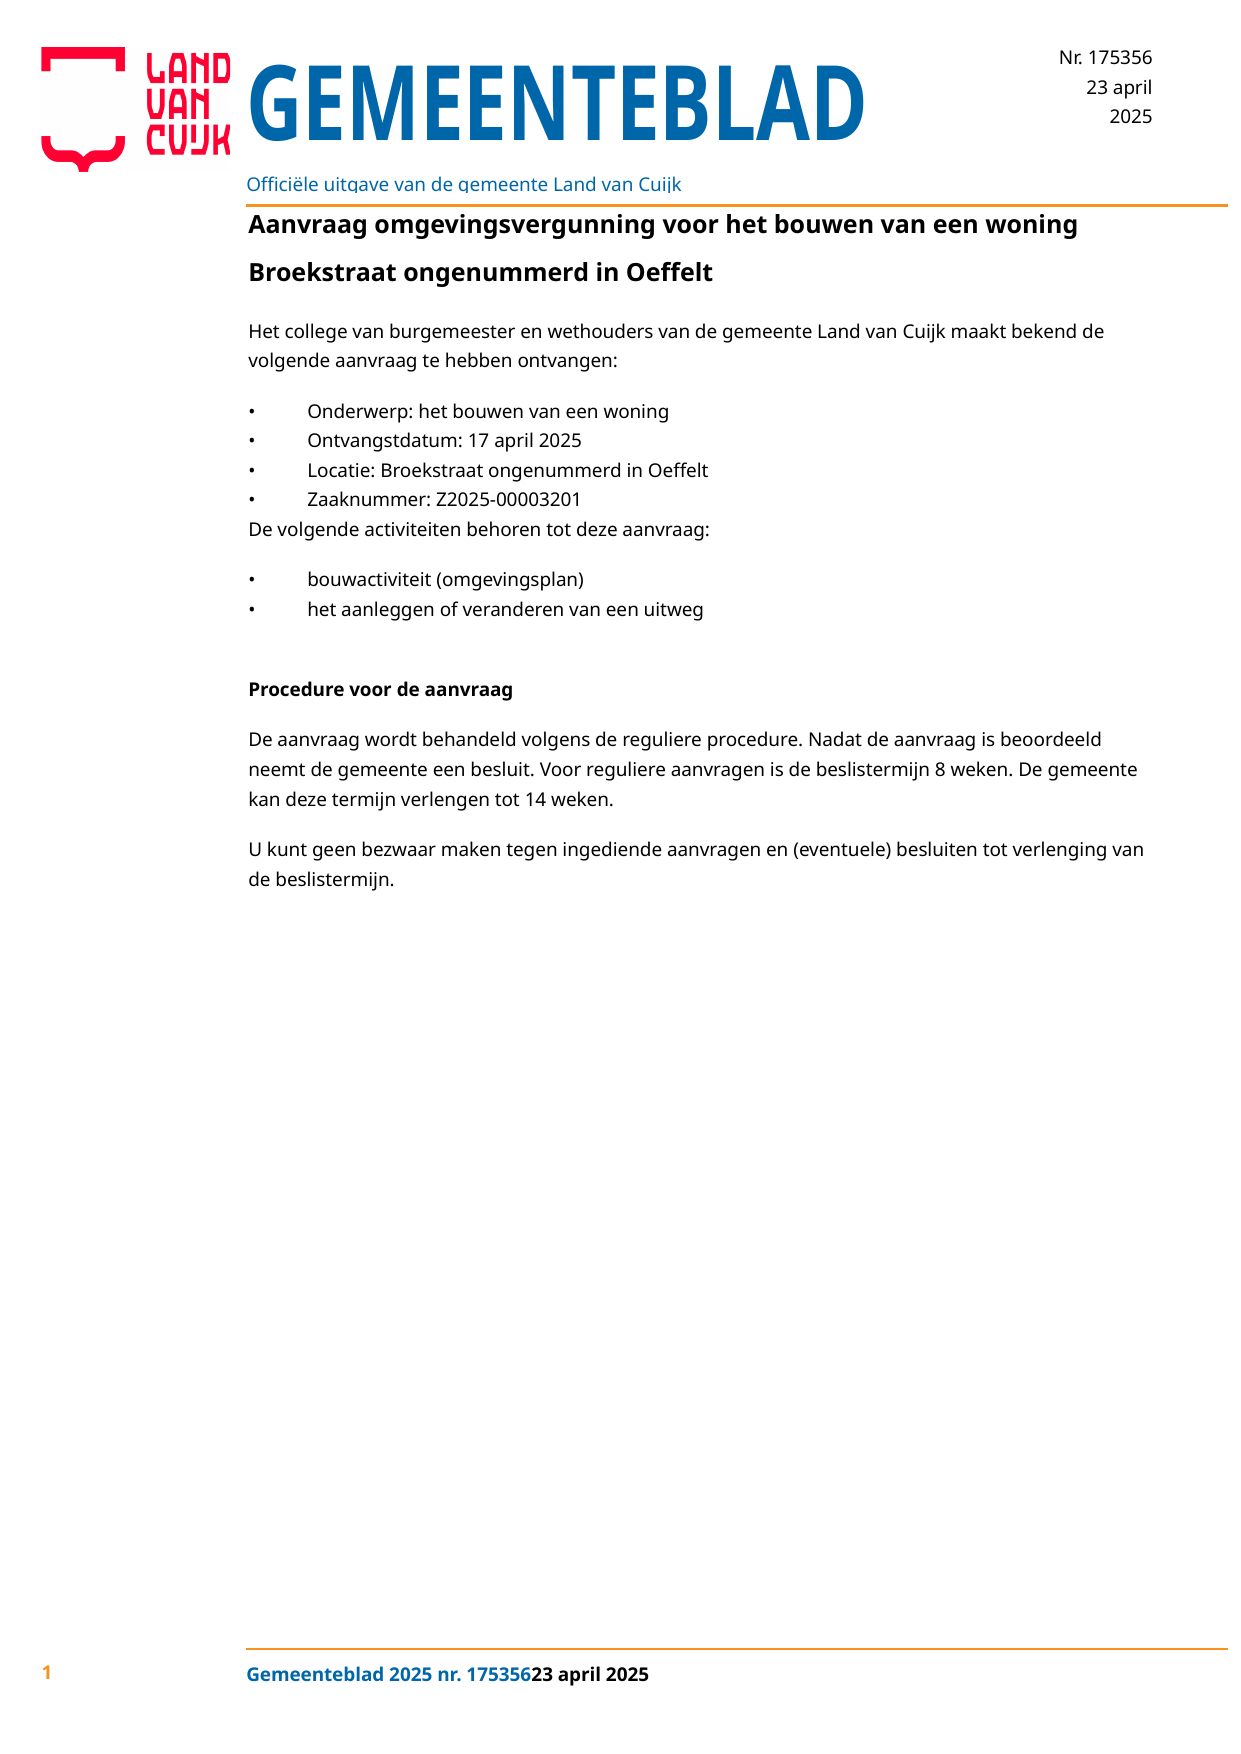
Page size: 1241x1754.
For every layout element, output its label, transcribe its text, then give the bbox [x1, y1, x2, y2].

list bouwactiviteit (omgevingsplan) [248, 567, 1152, 592]
picture [41, 47, 231, 172]
list Locatie: Broekstraat ongenummerd in Oeffelt [248, 457, 1152, 483]
list Zaaknummer: Z2025-00003201 [248, 487, 1152, 512]
list Onderwerp: het bouwen van een woning [248, 398, 1152, 424]
text De aanvraag wordt behandeld volgens de reguliere procedure. Nadat de aanvraag is beoordeeld neemt de gemeente een besluit. Voor reguliere aanvragen is de beslistermijn 8 weken. De gemeente kan deze termijn verlengen tot 14 weken. [248, 727, 1152, 812]
text Het college van burgemeester en wethouders van de gemeente Land van Cuijk maakt bekend de volgende aanvraag te hebben ontvangen: [248, 318, 1152, 373]
list Ontvangstdatum: 17 april 2025 [248, 427, 1152, 453]
list het aanleggen of veranderen van een uitweg [248, 596, 1152, 622]
text U kunt geen bezwaar maken tegen ingediende aanvragen en (eventuele) besluiten tot verlenging van de beslistermijn. [248, 836, 1152, 892]
text Aanvraag omgevingsvergunning voor het bouwen van een woning Broekstraat ongenummerd in Oeffelt [248, 207, 1152, 288]
text Procedure voor de aanvraag [248, 676, 1152, 702]
text De volgende activiteiten behoren tot deze aanvraag: [248, 516, 1152, 542]
